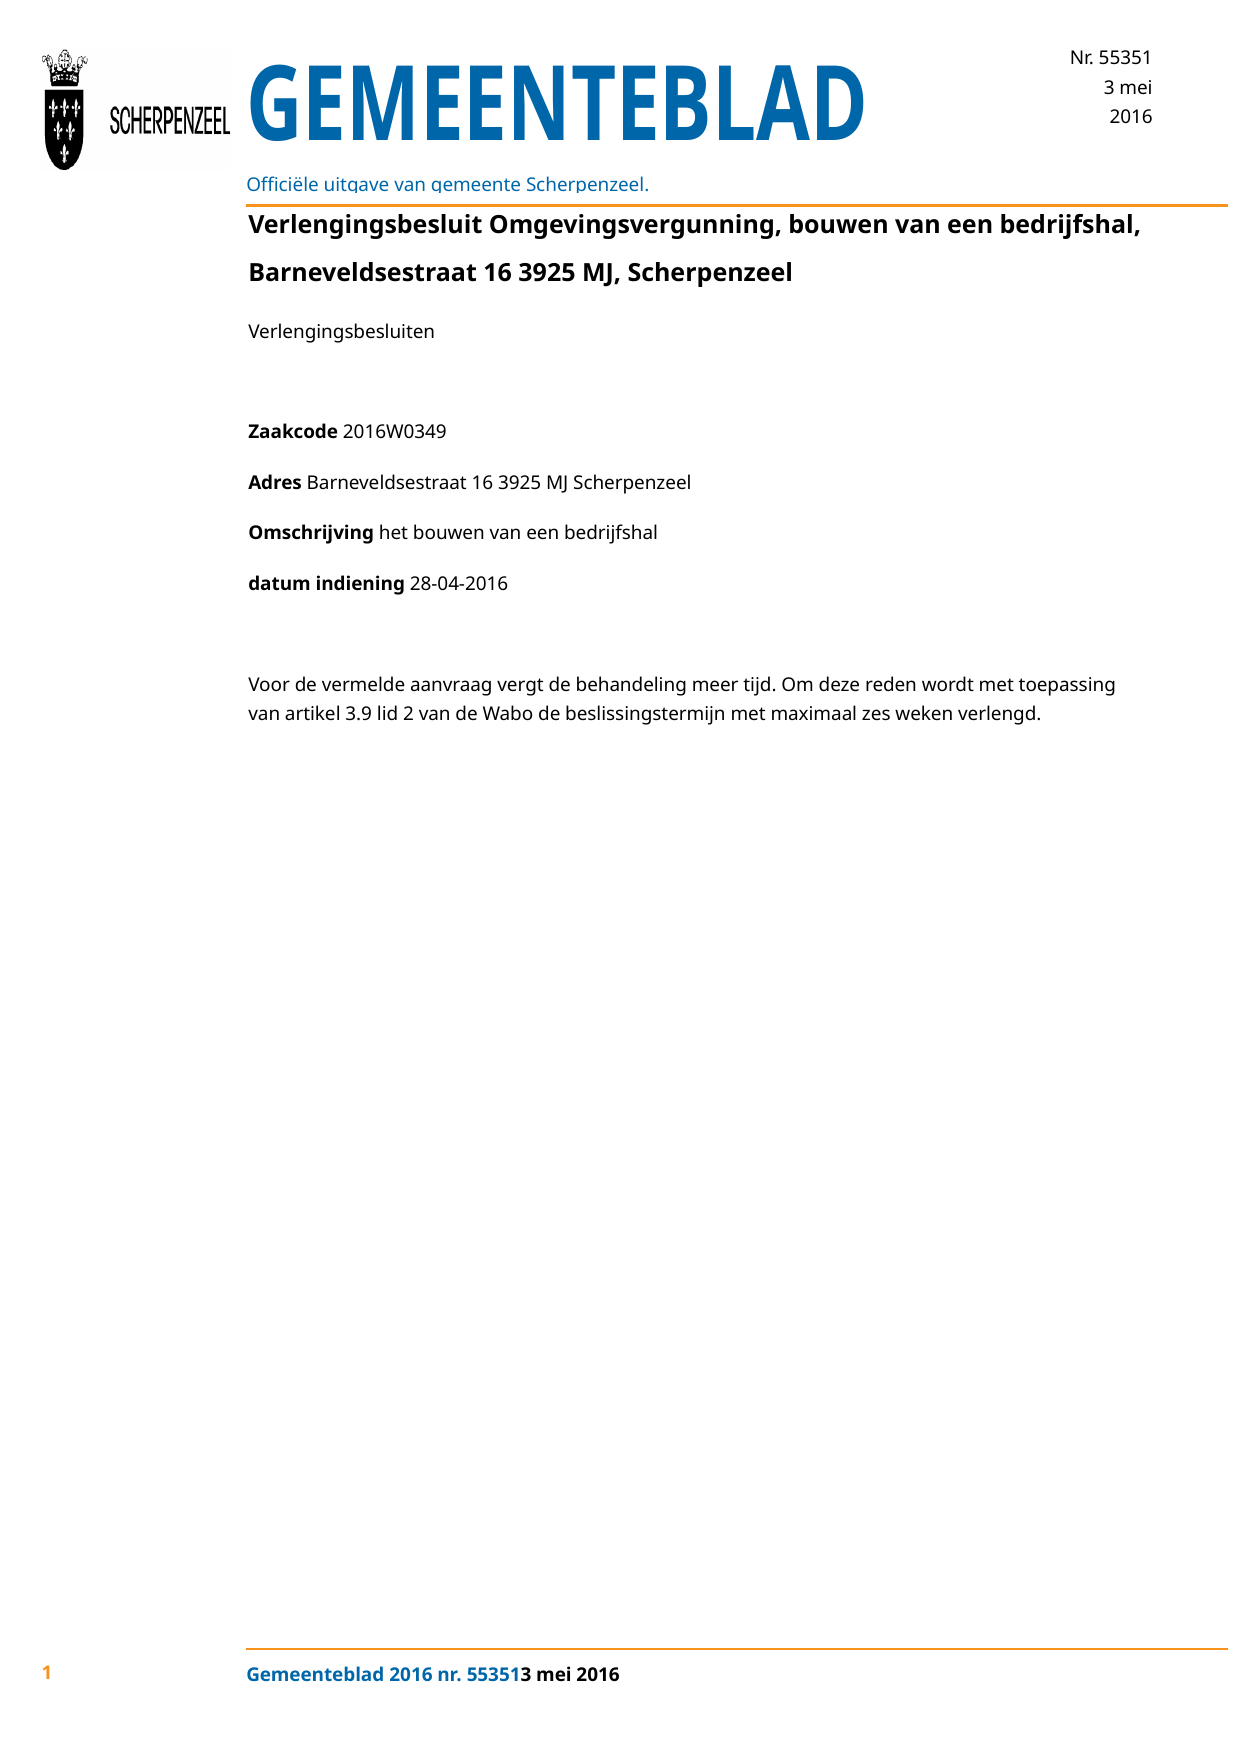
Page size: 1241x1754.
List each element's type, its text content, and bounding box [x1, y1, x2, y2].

text Omschrijving het bouwen van een bedrijfshal [248, 519, 1152, 545]
text Zaakcode 2016W0349 [248, 419, 1152, 444]
text Voor de vermelde aanvraag vergt de behandeling meer tijd. Om deze reden wordt met toepassing van artikel 3.9 lid 2 van de Wabo de beslissingstermijn met maximaal zes weken verlengd. [248, 671, 1152, 726]
text Verlengingsbesluit Omgevingsvergunning, bouwen van een bedrijfshal, Barneveldsestraat 16 3925 MJ, Scherpenzeel [248, 207, 1152, 288]
text Adres Barneveldsestraat 16 3925 MJ Scherpenzeel [248, 469, 1152, 495]
picture [41, 47, 231, 172]
text datum indiening 28-04-2016 [248, 570, 1152, 596]
text Verlengingsbesluiten [248, 318, 1152, 344]
